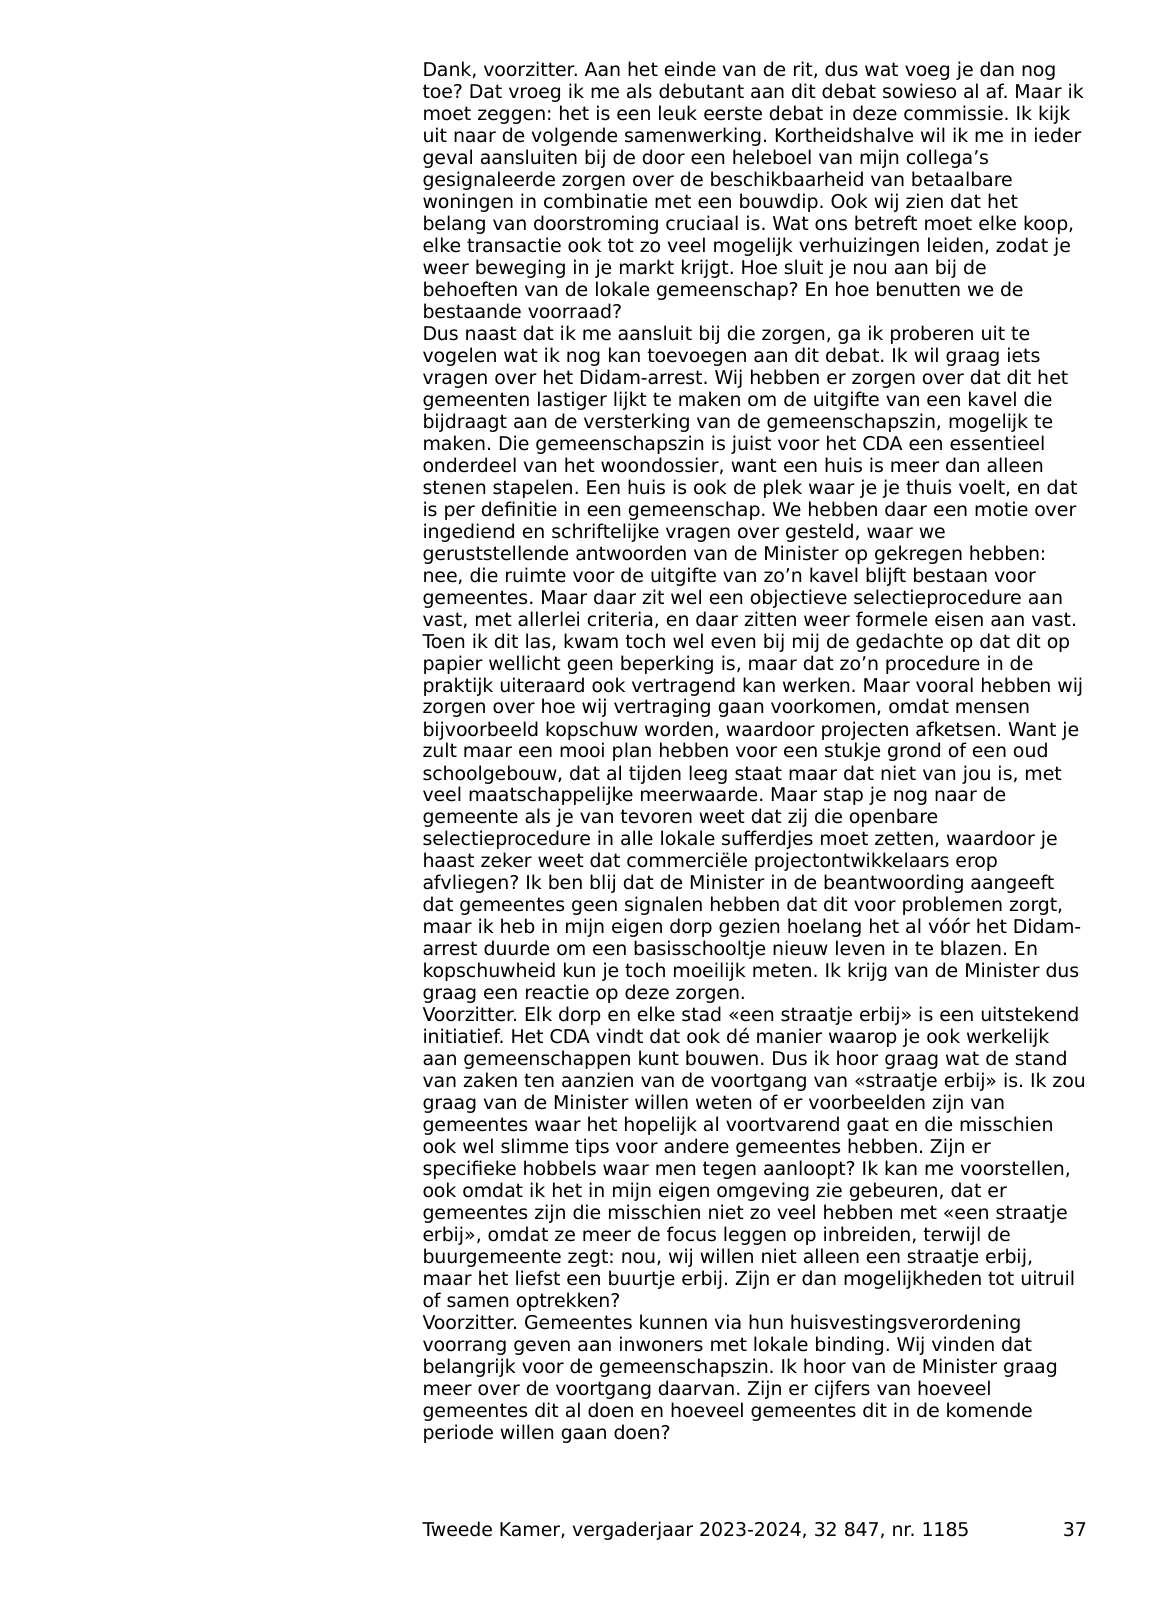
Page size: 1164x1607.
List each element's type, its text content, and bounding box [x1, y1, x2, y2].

text Voorzitter. Elk dorp en elke stad «een straatje erbij» is een uitstekend initiatief. Het CDA vindt dat ook dé manier waarop je ook werkelijk aan gemeenschappen kunt bouwen. Dus ik hoor graag wat de stand van zaken ten aanzien van de voortgang van «straatje erbij» is. Ik zou graag van de Minister willen weten of er voorbeelden zijn van gemeentes waar het hopelijk al voortvarend gaat en die misschien ook wel slimme tips voor andere gemeentes hebben. Zijn er specifieke hobbels waar men tegen aanloopt? Ik kan me voorstellen, ook omdat ik het in mijn eigen omgeving zie gebeuren, dat er gemeentes zijn die misschien niet zo veel hebben met «een straatje erbij», omdat ze meer de focus leggen op inbreiden, terwijl de buurgemeente zegt: nou, wij willen niet alleen een straatje erbij, maar het liefst een buurtje erbij. Zijn er dan mogelijkheden tot uitruil of samen optrekken? [422, 1004, 1087, 1312]
text Dank, voorzitter. Aan het einde van de rit, dus wat voeg je dan nog toe? Dat vroeg ik me als debutant aan dit debat sowieso al af. Maar ik moet zeggen: het is een leuk eerste debat in deze commissie. Ik kijk uit naar de volgende samenwerking. Kortheidshalve wil ik me in ieder geval aansluiten bij de door een heleboel van mijn collega’s gesignaleerde zorgen over de beschikbaarheid van betaalbare woningen in combinatie met een bouwdip. Ook wij zien dat het belang van doorstroming cruciaal is. Wat ons betreft moet elke koop, elke transactie ook tot zo veel mogelijk verhuizingen leiden, zodat je weer beweging in je markt krijgt. Hoe sluit je nou aan bij de behoeften van de lokale gemeenschap? En hoe benutten we de bestaande voorraad? [422, 59, 1087, 323]
text Voorzitter. Gemeentes kunnen via hun huisvestingsverordening voorrang geven aan inwoners met lokale binding. Wij vinden dat belangrijk voor de gemeenschapszin. Ik hoor van de Minister graag meer over de voortgang daarvan. Zijn er cijfers van hoeveel gemeentes dit al doen en hoeveel gemeentes dit in de komende periode willen gaan doen? [422, 1312, 1087, 1444]
text Dus naast dat ik me aansluit bij die zorgen, ga ik proberen uit te vogelen wat ik nog kan toevoegen aan dit debat. Ik wil graag iets vragen over het Didam-arrest. Wij hebben er zorgen over dat dit het gemeenten lastiger lijkt te maken om de uitgifte van een kavel die bijdraagt aan de versterking van de gemeenschapszin, mogelijk te maken. Die gemeenschapszin is juist voor het CDA een essentieel onderdeel van het woondossier, want een huis is meer dan alleen stenen stapelen. Een huis is ook de plek waar je je thuis voelt, en dat is per definitie in een gemeenschap. We hebben daar een motie over ingediend en schriftelijke vragen over gesteld, waar we geruststellende antwoorden van de Minister op gekregen hebben: nee, die ruimte voor de uitgifte van zo’n kavel blijft bestaan voor gemeentes. Maar daar zit wel een objectieve selectieprocedure aan vast, met allerlei criteria, en daar zitten weer formele eisen aan vast. Toen ik dit las, kwam toch wel even bij mij de gedachte op dat dit op papier wellicht geen beperking is, maar dat zo’n procedure in de praktijk uiteraard ook vertragend kan werken. Maar vooral hebben wij zorgen over hoe wij vertraging gaan voorkomen, omdat mensen bijvoorbeeld kopschuw worden, waardoor projecten afketsen. Want je zult maar een mooi plan hebben voor een stukje grond of een oud schoolgebouw, dat al tijden leeg staat maar dat niet van jou is, met veel maatschappelijke meerwaarde. Maar stap je nog naar de gemeente als je van tevoren weet dat zij die openbare selectieprocedure in alle lokale sufferdjes moet zetten, waardoor je haast zeker weet dat commerciële projectontwikkelaars erop afvliegen? Ik ben blij dat de Minister in de beantwoording aangeeft dat gemeentes geen signalen hebben dat dit voor problemen zorgt, maar ik heb in mijn eigen dorp gezien hoelang het al vóór het Didam-arrest duurde om een basisschooltje nieuw leven in te blazen. En kopschuwheid kun je toch moeilijk meten. Ik krijg van de Minister dus graag een reactie op deze zorgen. [422, 323, 1087, 1004]
